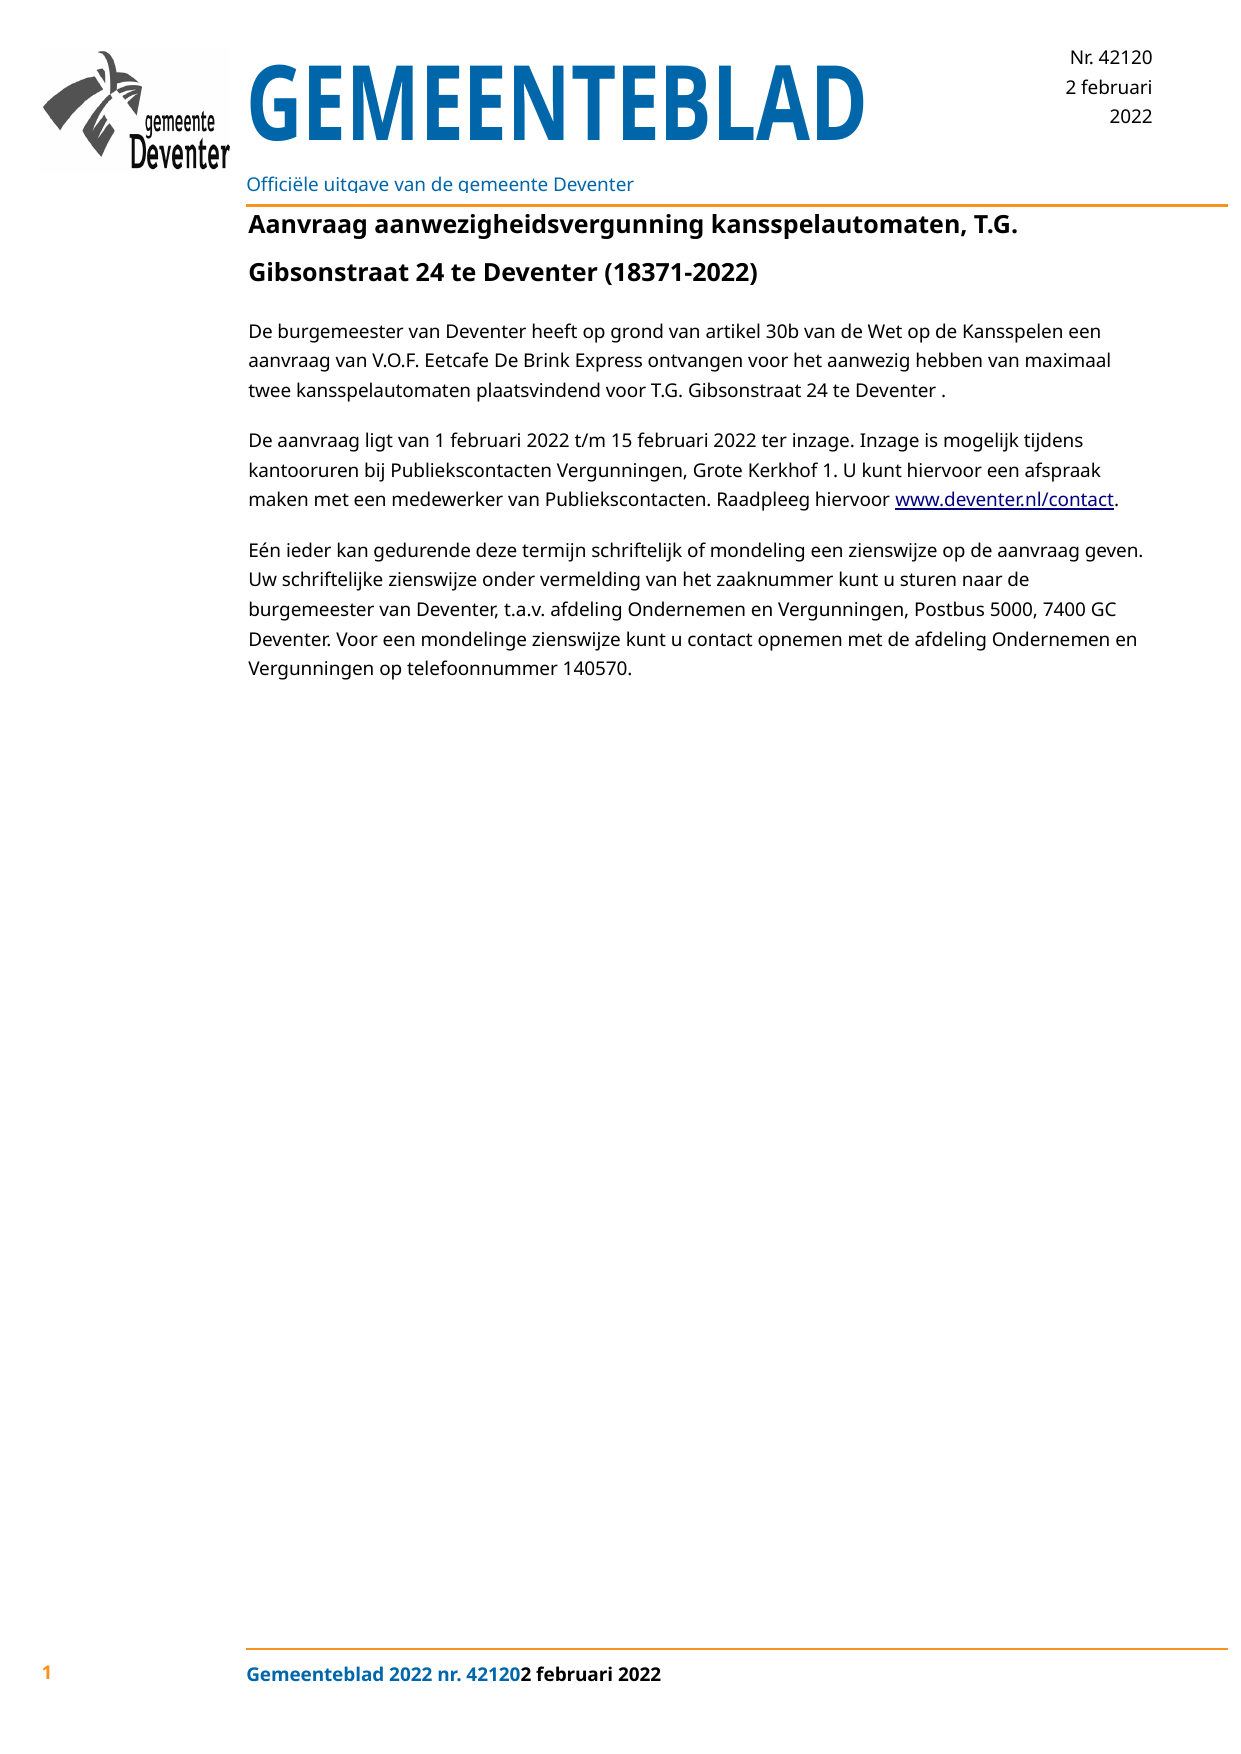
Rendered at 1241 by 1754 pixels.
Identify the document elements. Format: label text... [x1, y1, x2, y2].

text Aanvraag aanwezigheidsvergunning kansspelautomaten, T.G. Gibsonstraat 24 te Deventer (18371-2022) [248, 207, 1152, 288]
text Eén ieder kan gedurende deze termijn schriftelijk of mondeling een zienswijze op de aanvraag geven. Uw schriftelijke zienswijze onder vermelding van het zaaknummer kunt u sturen naar de burgemeester van Deventer, t.a.v. afdeling Ondernemen en Vergunningen, Postbus 5000, 7400 GC Deventer. Voor een mondelinge zienswijze kunt u contact opnemen met de afdeling Ondernemen en Vergunningen op telefoonnummer 140570. [248, 537, 1152, 681]
text De aanvraag ligt van 1 februari 2022 t/m 15 februari 2022 ter inzage. Inzage is mogelijk tijdens kantooruren bij Publiekscontacten Vergunningen, Grote Kerkhof 1. U kunt hiervoor een afspraak maken met een medewerker van Publiekscontacten. Raadpleeg hiervoor www.deventer.nl/contact. [248, 427, 1152, 512]
picture [41, 47, 231, 172]
text De burgemeester van Deventer heeft op grond van artikel 30b van de Wet op de Kansspelen een aanvraag van V.O.F. Eetcafe De Brink Express ontvangen voor het aanwezig hebben van maximaal twee kansspelautomaten plaatsvindend voor T.G. Gibsonstraat 24 te Deventer . [248, 318, 1152, 403]
